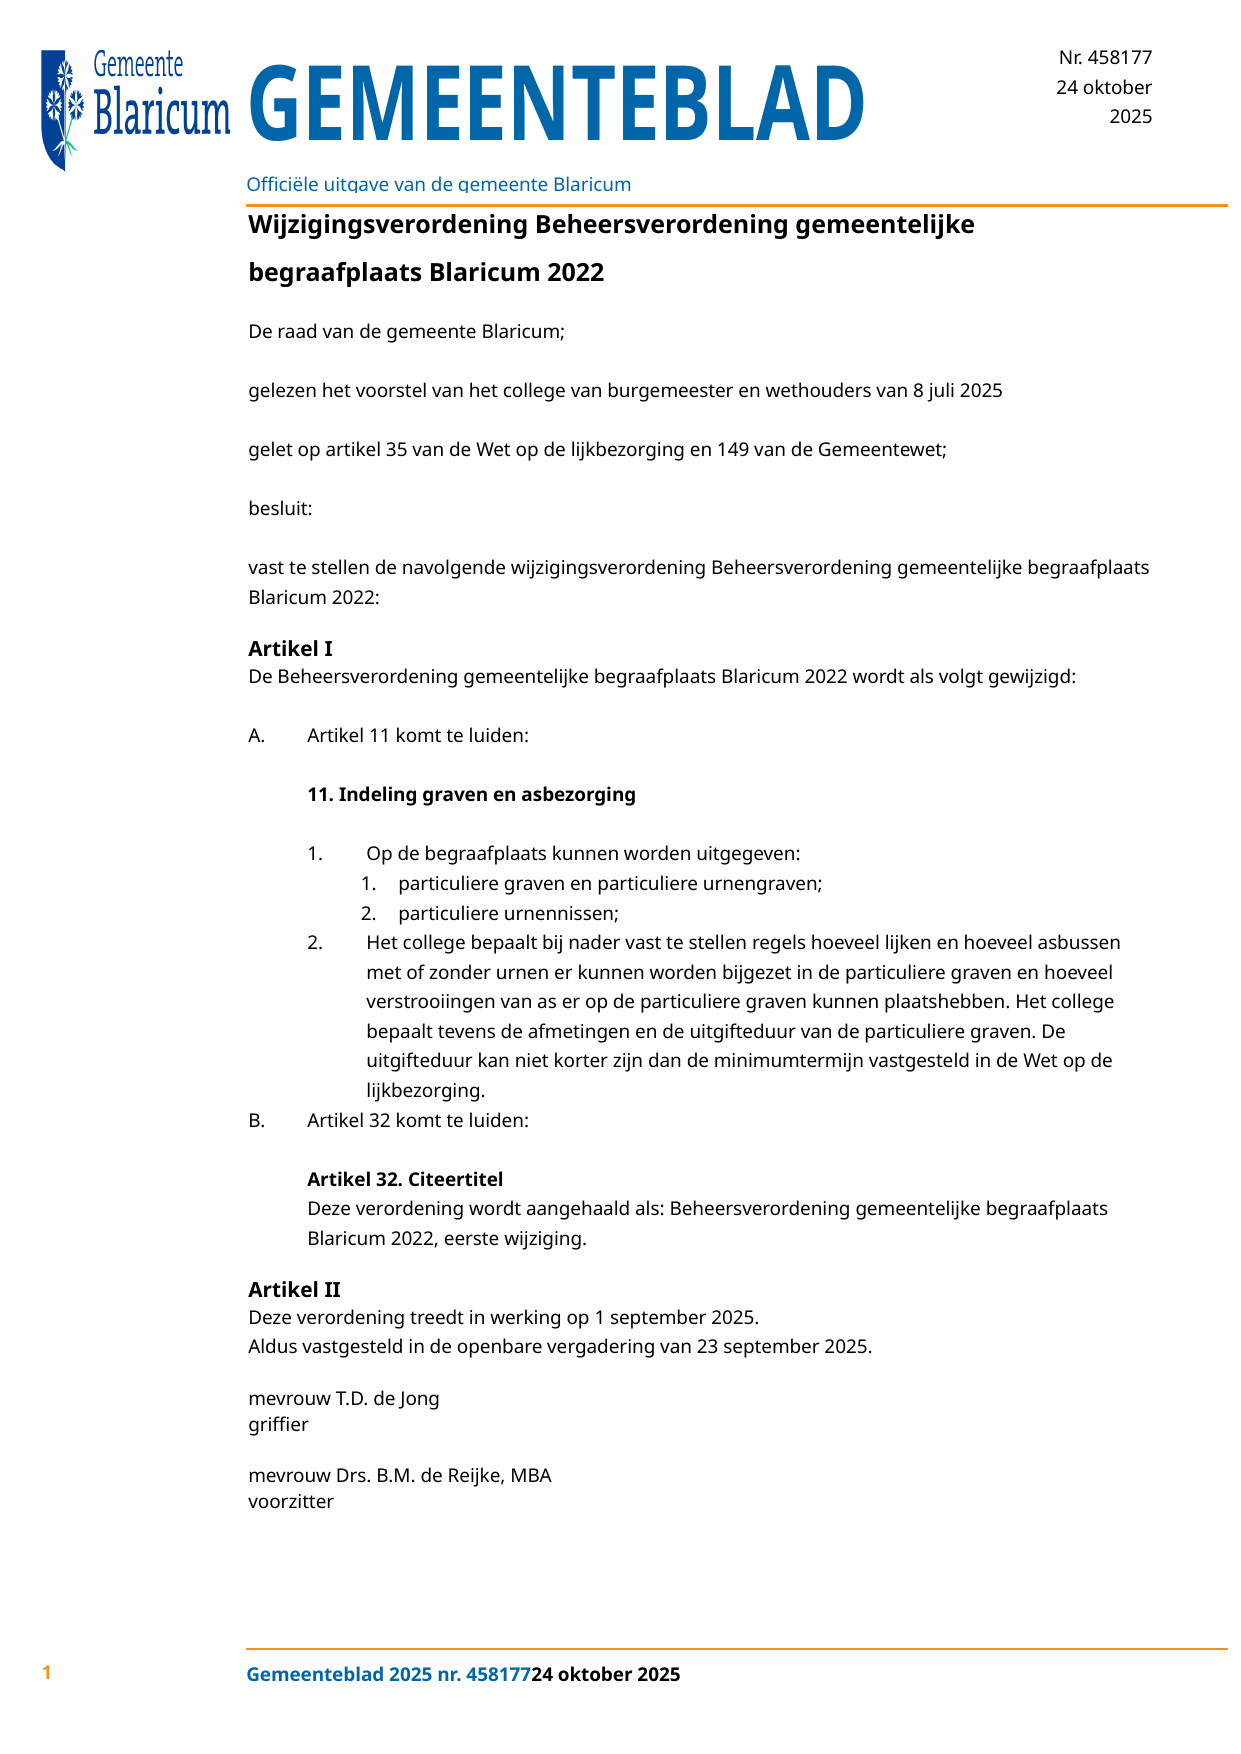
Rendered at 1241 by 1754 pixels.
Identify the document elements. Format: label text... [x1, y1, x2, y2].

list Deze verordening wordt aangehaald als: Beheersverordening gemeentelijke begraafplaats Blaricum 2022, eerste wijziging. [248, 1196, 1152, 1251]
text mevrouw T.D. de Jong [248, 1385, 1152, 1411]
text voorzitter [248, 1488, 1152, 1514]
list particuliere graven en particuliere urnengraven; [361, 870, 1152, 896]
text mevrouw Drs. B.M. de Reijke, MBA [248, 1462, 1152, 1488]
list Artikel 32. Citeertitel [248, 1166, 1152, 1192]
text Artikel II [248, 1276, 1152, 1304]
list Het college bepaalt bij nader vast te stellen regels hoeveel lijken en hoeveel asbussen met of zonder urnen er kunnen worden bijgezet in de particuliere graven en hoeveel verstrooiingen van as er op de particuliere graven kunnen plaatshebben. Het college bepaalt tevens de afmetingen en de uitgifteduur van de particuliere graven. De uitgifteduur kan niet korter zijn dan de minimumtermijn vastgesteld in de Wet op de lijkbezorging. [307, 929, 1152, 1103]
text besluit: [248, 495, 1152, 521]
list Artikel 32 komt te luiden: [248, 1107, 1152, 1132]
list 11. Indeling graven en asbezorging [248, 781, 1152, 807]
text vast te stellen de navolgende wijzigingsverordening Beheersverordening gemeentelijke begraafplaats Blaricum 2022: [248, 554, 1152, 610]
text Deze verordening treedt in werking op 1 september 2025. [248, 1304, 1152, 1330]
list Op de begraafplaats kunnen worden uitgegeven: [307, 841, 1152, 866]
list Artikel 11 komt te luiden: [248, 722, 1152, 748]
text Wijzigingsverordening Beheersverordening gemeentelijke begraafplaats Blaricum 2022 [248, 207, 1152, 288]
picture [41, 47, 231, 172]
text gelezen het voorstel van het college van burgemeester en wethouders van 8 juli 2025 [248, 377, 1152, 403]
text griffier [248, 1411, 1152, 1436]
text De Beheersverordening gemeentelijke begraafplaats Blaricum 2022 wordt als volgt gewijzigd: [248, 663, 1152, 689]
text Aldus vastgesteld in de openbare vergadering van 23 september 2025. [248, 1333, 1152, 1359]
text gelet op artikel 35 van de Wet op de lijkbezorging en 149 van de Gemeentewet; [248, 436, 1152, 462]
list particuliere urnennissen; [361, 900, 1152, 925]
text De raad van de gemeente Blaricum; [248, 318, 1152, 344]
text Artikel I [248, 634, 1152, 663]
